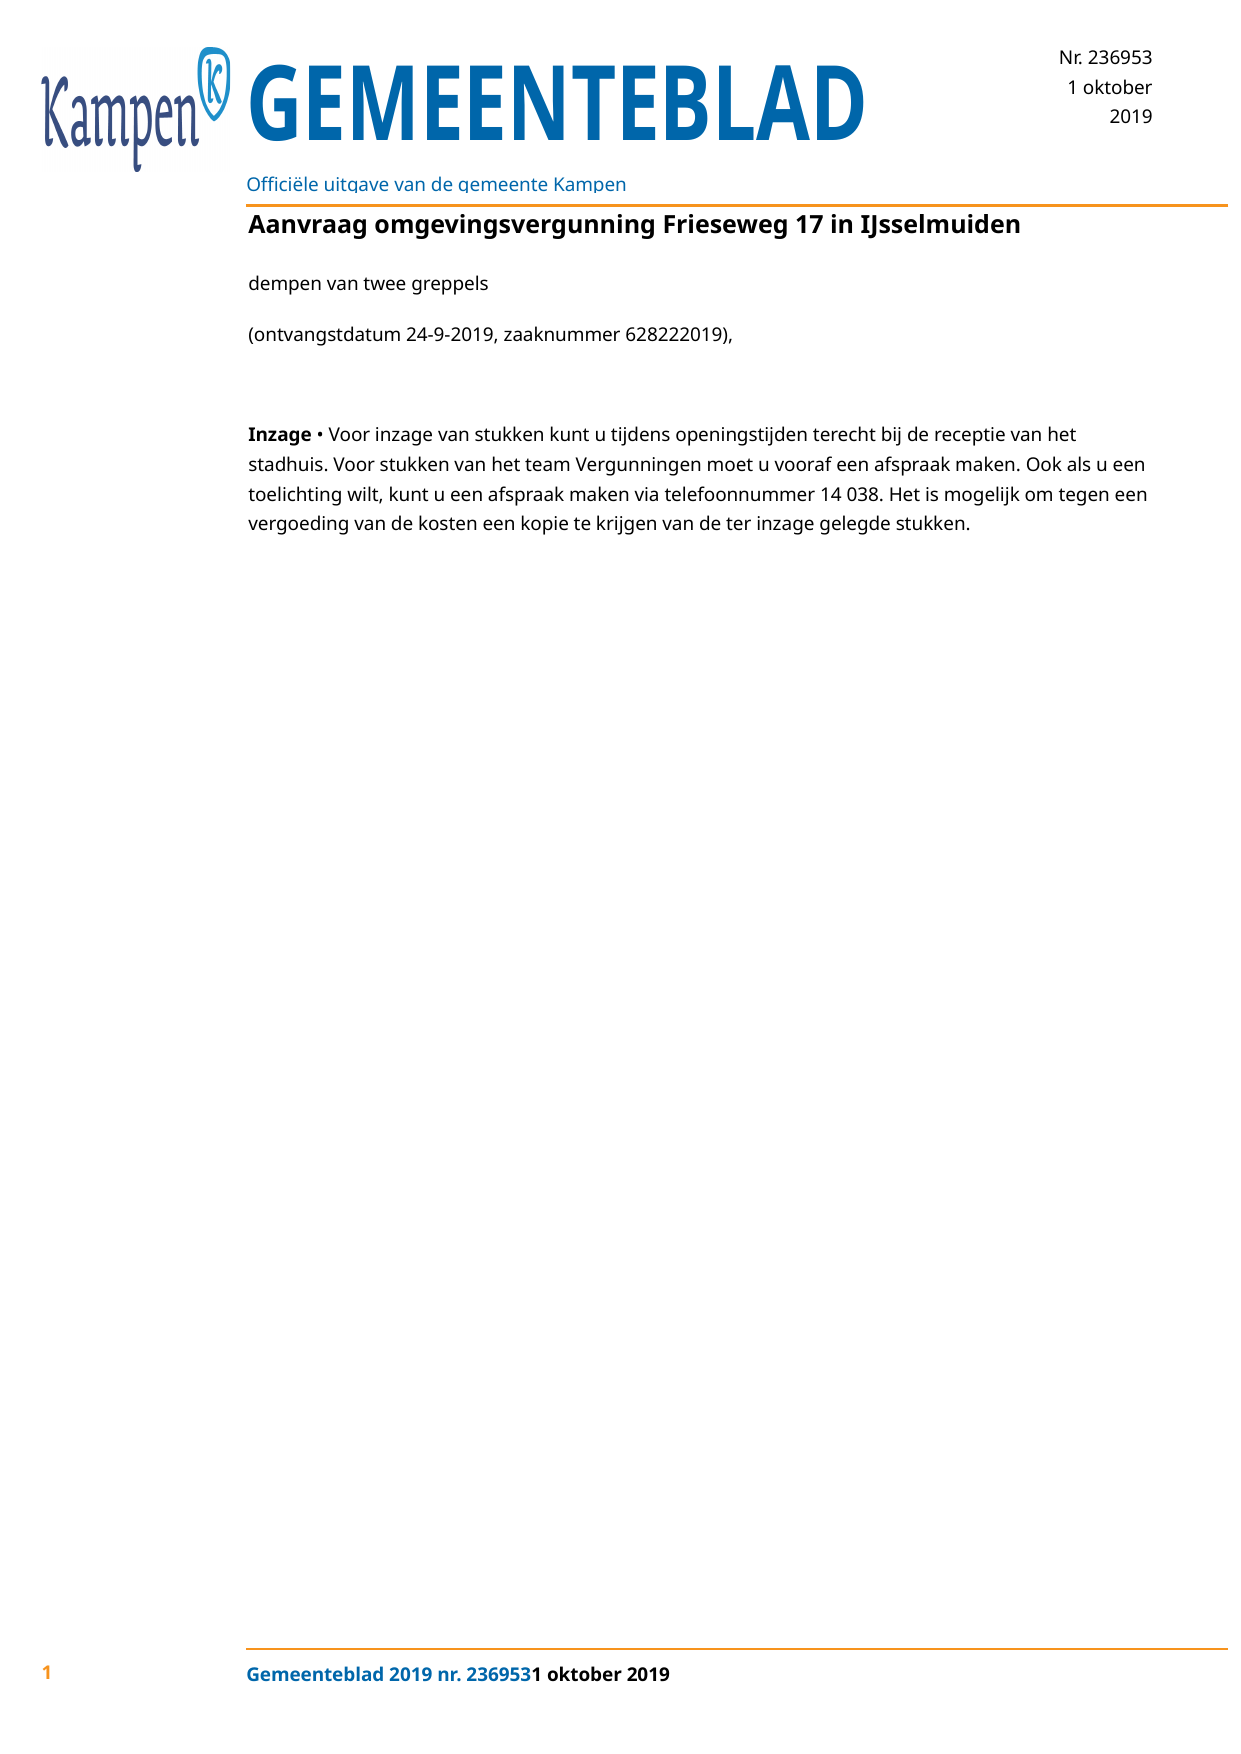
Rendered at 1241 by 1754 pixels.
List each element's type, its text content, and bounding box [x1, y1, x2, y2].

text dempen van twee greppels [248, 270, 1152, 296]
picture [41, 47, 231, 172]
text Aanvraag omgevingsvergunning Frieseweg 17 in IJsselmuiden [248, 207, 1152, 241]
text Inzage • Voor inzage van stukken kunt u tijdens openingstijden terecht bij de receptie van het stadhuis. Voor stukken van het team Vergunningen moet u vooraf een afspraak maken. Ook als u een toelichting wilt, kunt u een afspraak maken via telefoonnummer 14 038. Het is mogelijk om tegen een vergoeding van de kosten een kopie te krijgen van de ter inzage gelegde stukken. [248, 422, 1152, 536]
text (ontvangstdatum 24-9-2019, zaaknummer 628222019), [248, 321, 1152, 346]
